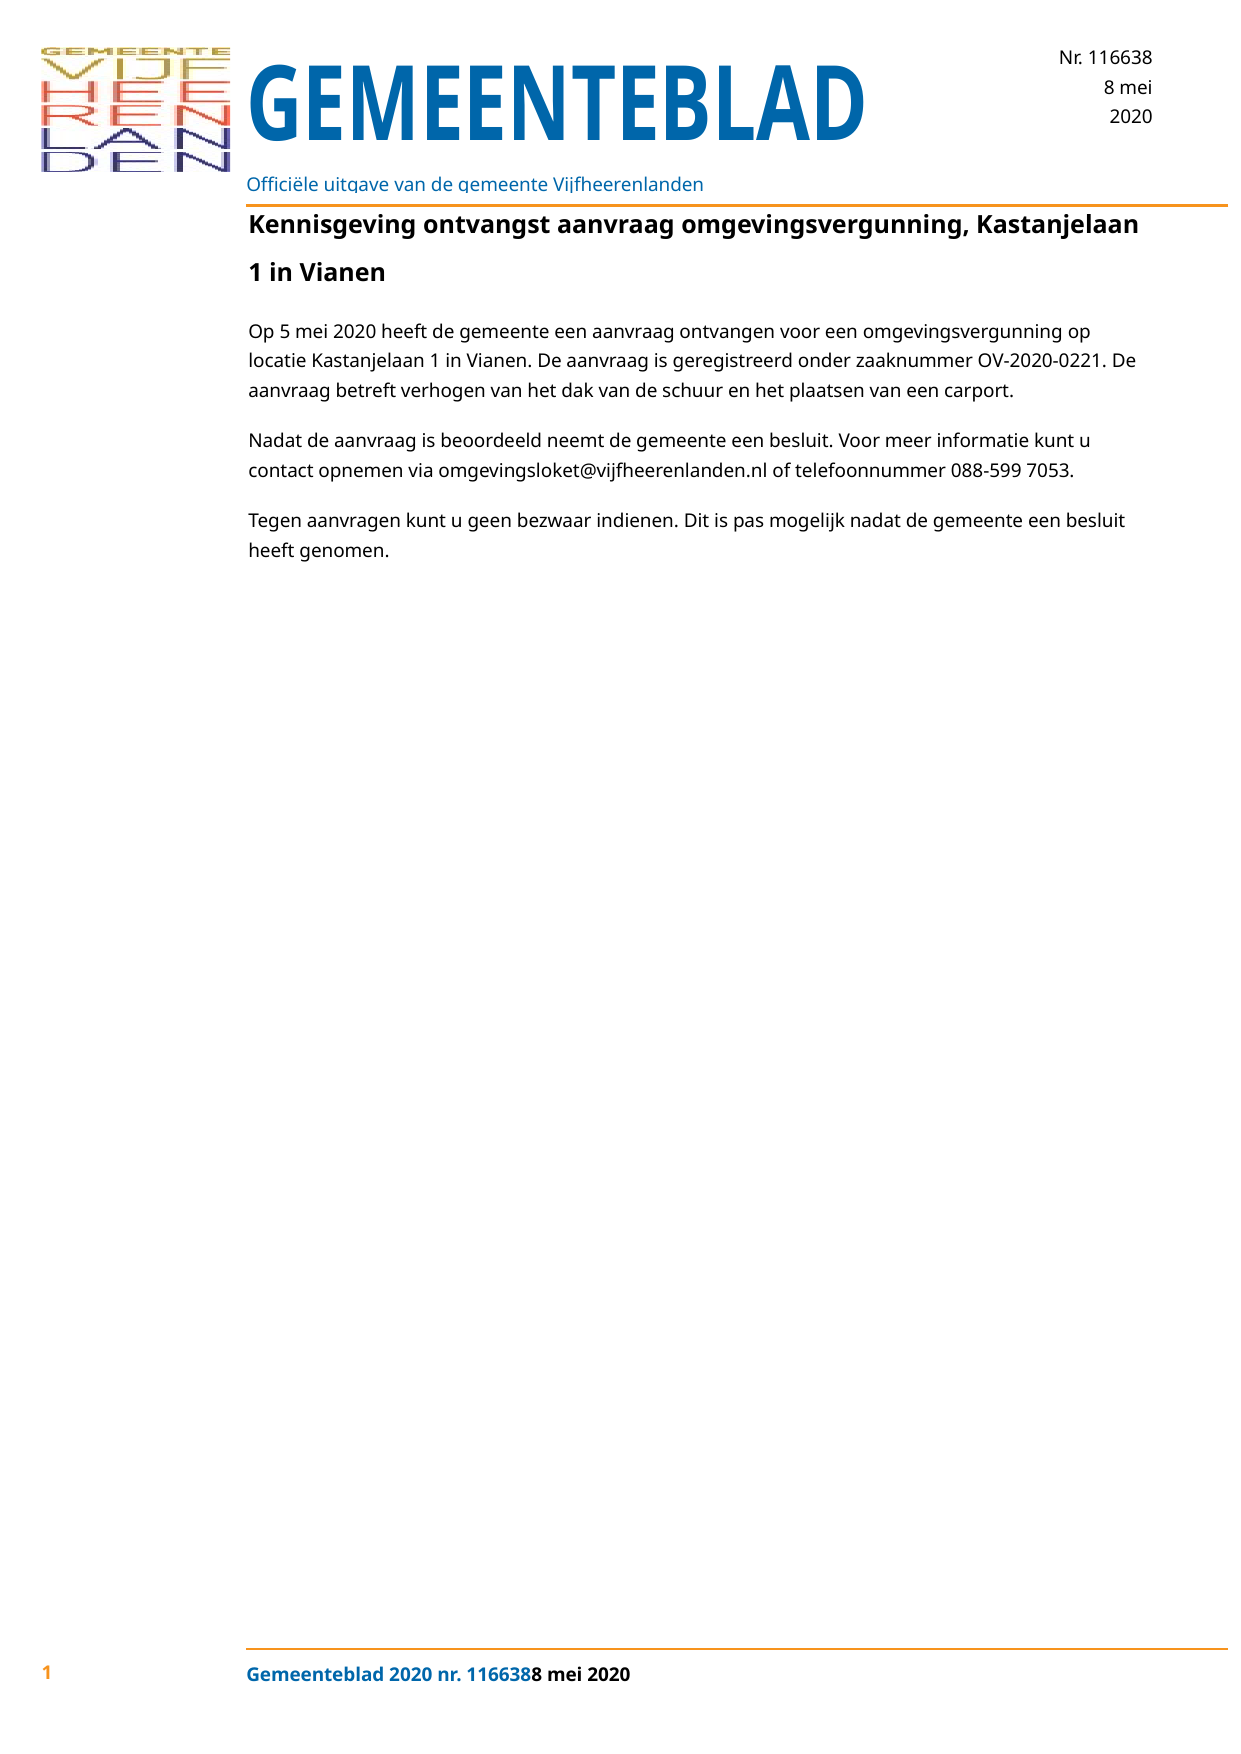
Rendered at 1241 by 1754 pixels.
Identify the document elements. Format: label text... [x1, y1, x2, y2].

text Nadat de aanvraag is beoordeeld neemt de gemeente een besluit. Voor meer informatie kunt u contact opnemen via omgevingsloket@vijfheerenlanden.nl of telefoonnummer 088-599 7053. [248, 427, 1152, 483]
text Kennisgeving ontvangst aanvraag omgevingsvergunning, Kastanjelaan 1 in Vianen [248, 207, 1152, 288]
picture [41, 47, 231, 172]
text Tegen aanvragen kunt u geen bezwaar indienen. Dit is pas mogelijk nadat de gemeente een besluit heeft genomen. [248, 507, 1152, 563]
text Op 5 mei 2020 heeft de gemeente een aanvraag ontvangen voor een omgevingsvergunning op locatie Kastanjelaan 1 in Vianen. De aanvraag is geregistreerd onder zaaknummer OV-2020-0221. De aanvraag betreft verhogen van het dak van de schuur en het plaatsen van een carport. [248, 318, 1152, 403]
